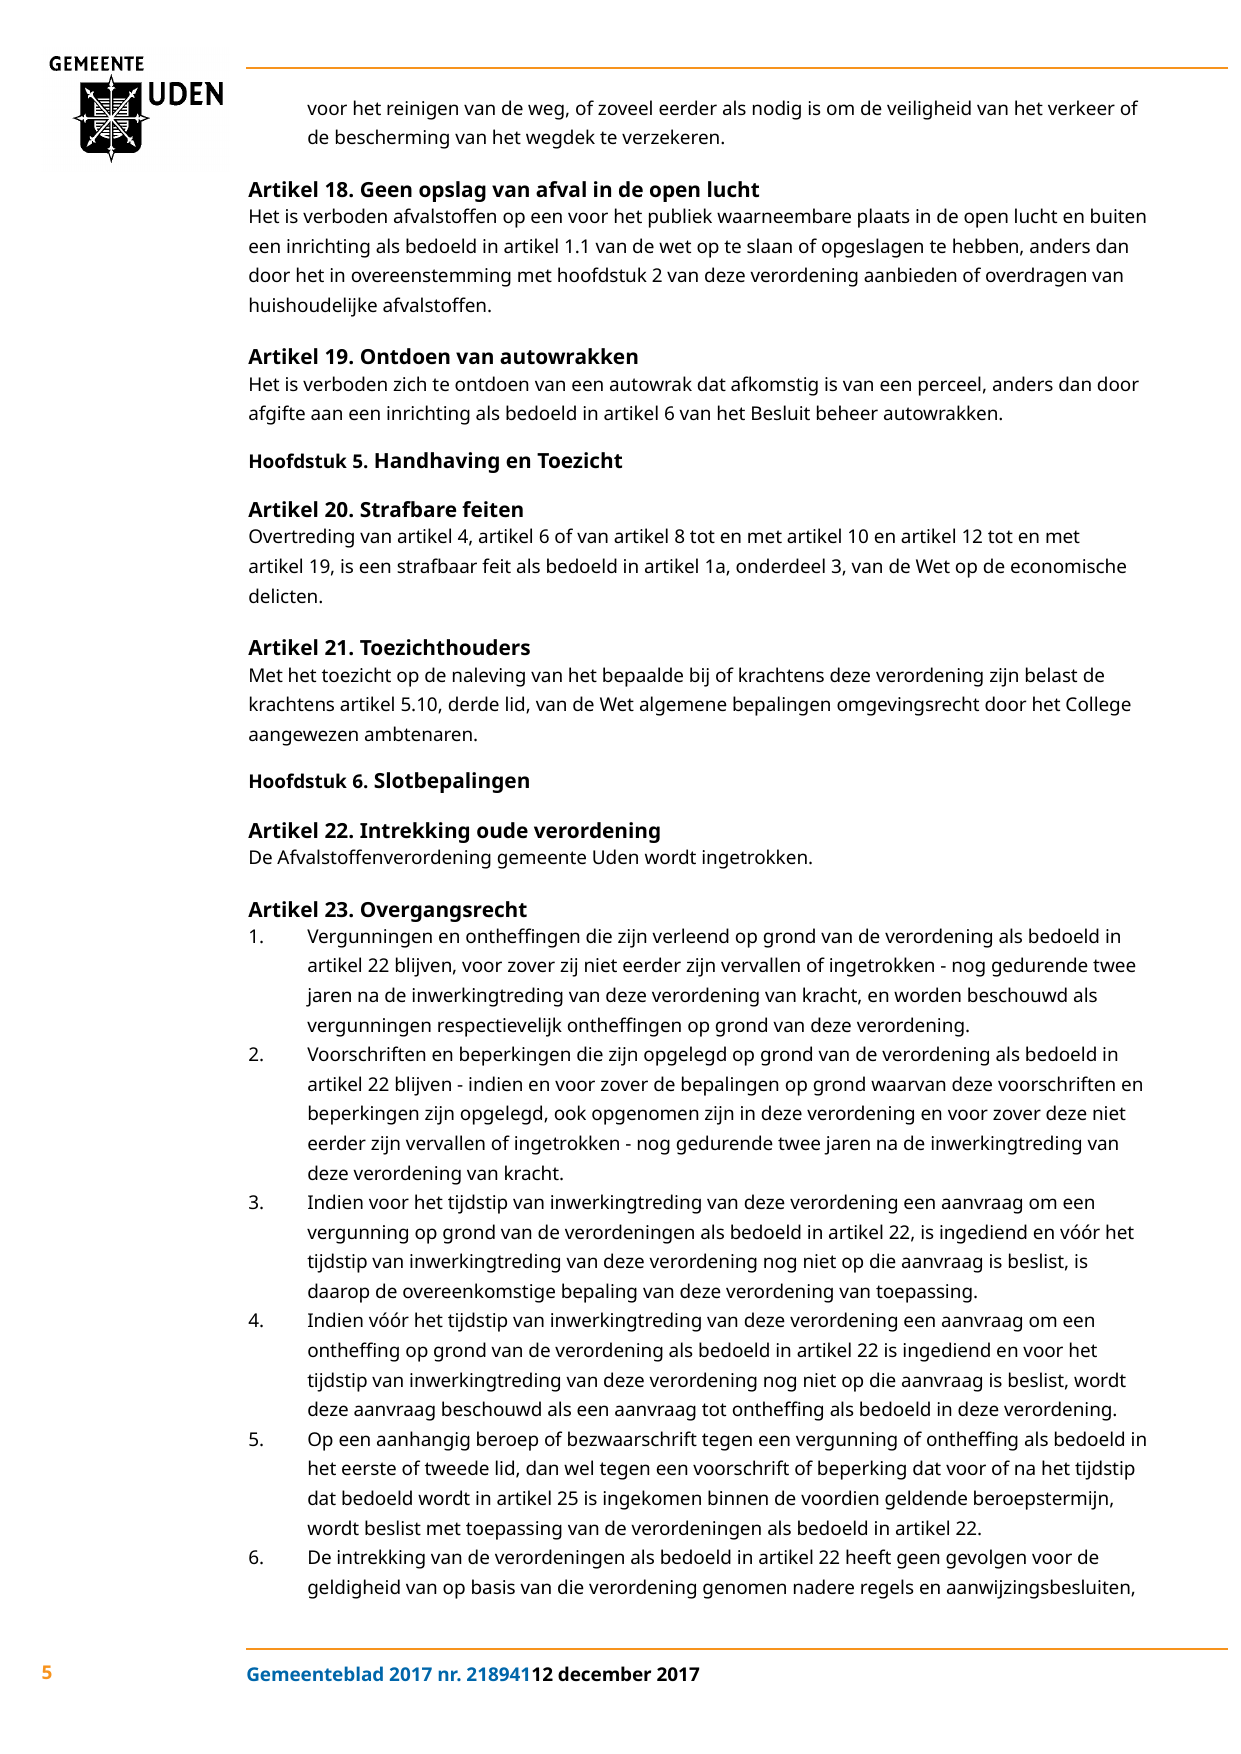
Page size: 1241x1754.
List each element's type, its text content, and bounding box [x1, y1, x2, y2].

text Artikel 19. Ontdoen van autowrakken [248, 342, 1152, 371]
list Vergunningen en ontheffingen die zijn verleend op grond van de verordening als bedoeld in artikel 22 blijven, voor zover zij niet eerder zijn vervallen of ingetrokken - nog gedurende twee jaren na de inwerkingtreding van deze verordening van kracht, en worden beschouwd als vergunningen respectievelijk ontheffingen op grond van deze verordening. [248, 923, 1152, 1038]
list Indien vóór het tijdstip van inwerkingtreding van deze verordening een aanvraag om een ontheffing op grond van de verordening als bedoeld in artikel 22 is ingediend en voor het tijdstip van inwerkingtreding van deze verordening nog niet op die aanvraag is beslist, wordt deze aanvraag beschouwd als een aanvraag tot ontheffing als bedoeld in deze verordening. [248, 1308, 1152, 1422]
text Artikel 18. Geen opslag van afval in de open lucht [248, 175, 1152, 203]
list Voorschriften en beperkingen die zijn opgelegd op grond van de verordening als bedoeld in artikel 22 blijven - indien en voor zover de bepalingen op grond waarvan deze voorschriften en beperkingen zijn opgelegd, ook opgenomen zijn in deze verordening en voor zover deze niet eerder zijn vervallen of ingetrokken - nog gedurende twee jaren na de inwerkingtreding van deze verordening van kracht. [248, 1041, 1152, 1186]
text Artikel 22. Intrekking oude verordening [248, 816, 1152, 844]
text De Afvalstoffenverordening gemeente Uden wordt ingetrokken. [248, 844, 1152, 870]
list voor het reinigen van de weg, of zoveel eerder als nodig is om de veiligheid van het verkeer of de bescherming van het wegdek te verzekeren. [248, 95, 1152, 150]
text Hoofdstuk 5. Handhaving en Toezicht [248, 446, 1152, 474]
list Op een aanhangig beroep of bezwaarschrift tegen een vergunning of ontheffing als bedoeld in het eerste of tweede lid, dan wel tegen een voorschrift of beperking dat voor of na het tijdstip dat bedoeld wordt in artikel 25 is ingekomen binnen de voordien geldende beroepstermijn, wordt beslist met toepassing van de verordeningen als bedoeld in artikel 22. [248, 1426, 1152, 1541]
text Artikel 20. Strafbare feiten [248, 495, 1152, 524]
text Artikel 21. Toezichthouders [248, 633, 1152, 662]
text Het is verboden zich te ontdoen van een autowrak dat afkomstig is van een perceel, anders dan door afgifte aan een inrichting als bedoeld in artikel 6 van het Besluit beheer autowrakken. [248, 371, 1152, 426]
picture [41, 47, 231, 172]
text Met het toezicht op de naleving van het bepaalde bij of krachtens deze verordening zijn belast de krachtens artikel 5.10, derde lid, van de Wet algemene bepalingen omgevingsrecht door het College aangewezen ambtenaren. [248, 662, 1152, 747]
text Hoofdstuk 6. Slotbepalingen [248, 767, 1152, 795]
text Overtreding van artikel 4, artikel 6 of van artikel 8 tot en met artikel 10 en artikel 12 tot en met artikel 19, is een strafbaar feit als bedoeld in artikel 1a, onderdeel 3, van de Wet op de economische delicten. [248, 524, 1152, 609]
list Indien voor het tijdstip van inwerkingtreding van deze verordening een aanvraag om een vergunning op grond van de verordeningen als bedoeld in artikel 22, is ingediend en vóór het tijdstip van inwerkingtreding van deze verordening nog niet op die aanvraag is beslist, is daarop de overeenkomstige bepaling van deze verordening van toepassing. [248, 1189, 1152, 1304]
list De intrekking van de verordeningen als bedoeld in artikel 22 heeft geen gevolgen voor de geldigheid van op basis van die verordening genomen nadere regels en aanwijzingsbesluiten, [248, 1544, 1152, 1600]
text Artikel 23. Overgangsrecht [248, 895, 1152, 923]
text Het is verboden afvalstoffen op een voor het publiek waarneembare plaats in de open lucht en buiten een inrichting als bedoeld in artikel 1.1 van de wet op te slaan of opgeslagen te hebben, anders dan door het in overeenstemming met hoofdstuk 2 van deze verordening aanbieden of overdragen van huishoudelijke afvalstoffen. [248, 203, 1152, 318]
